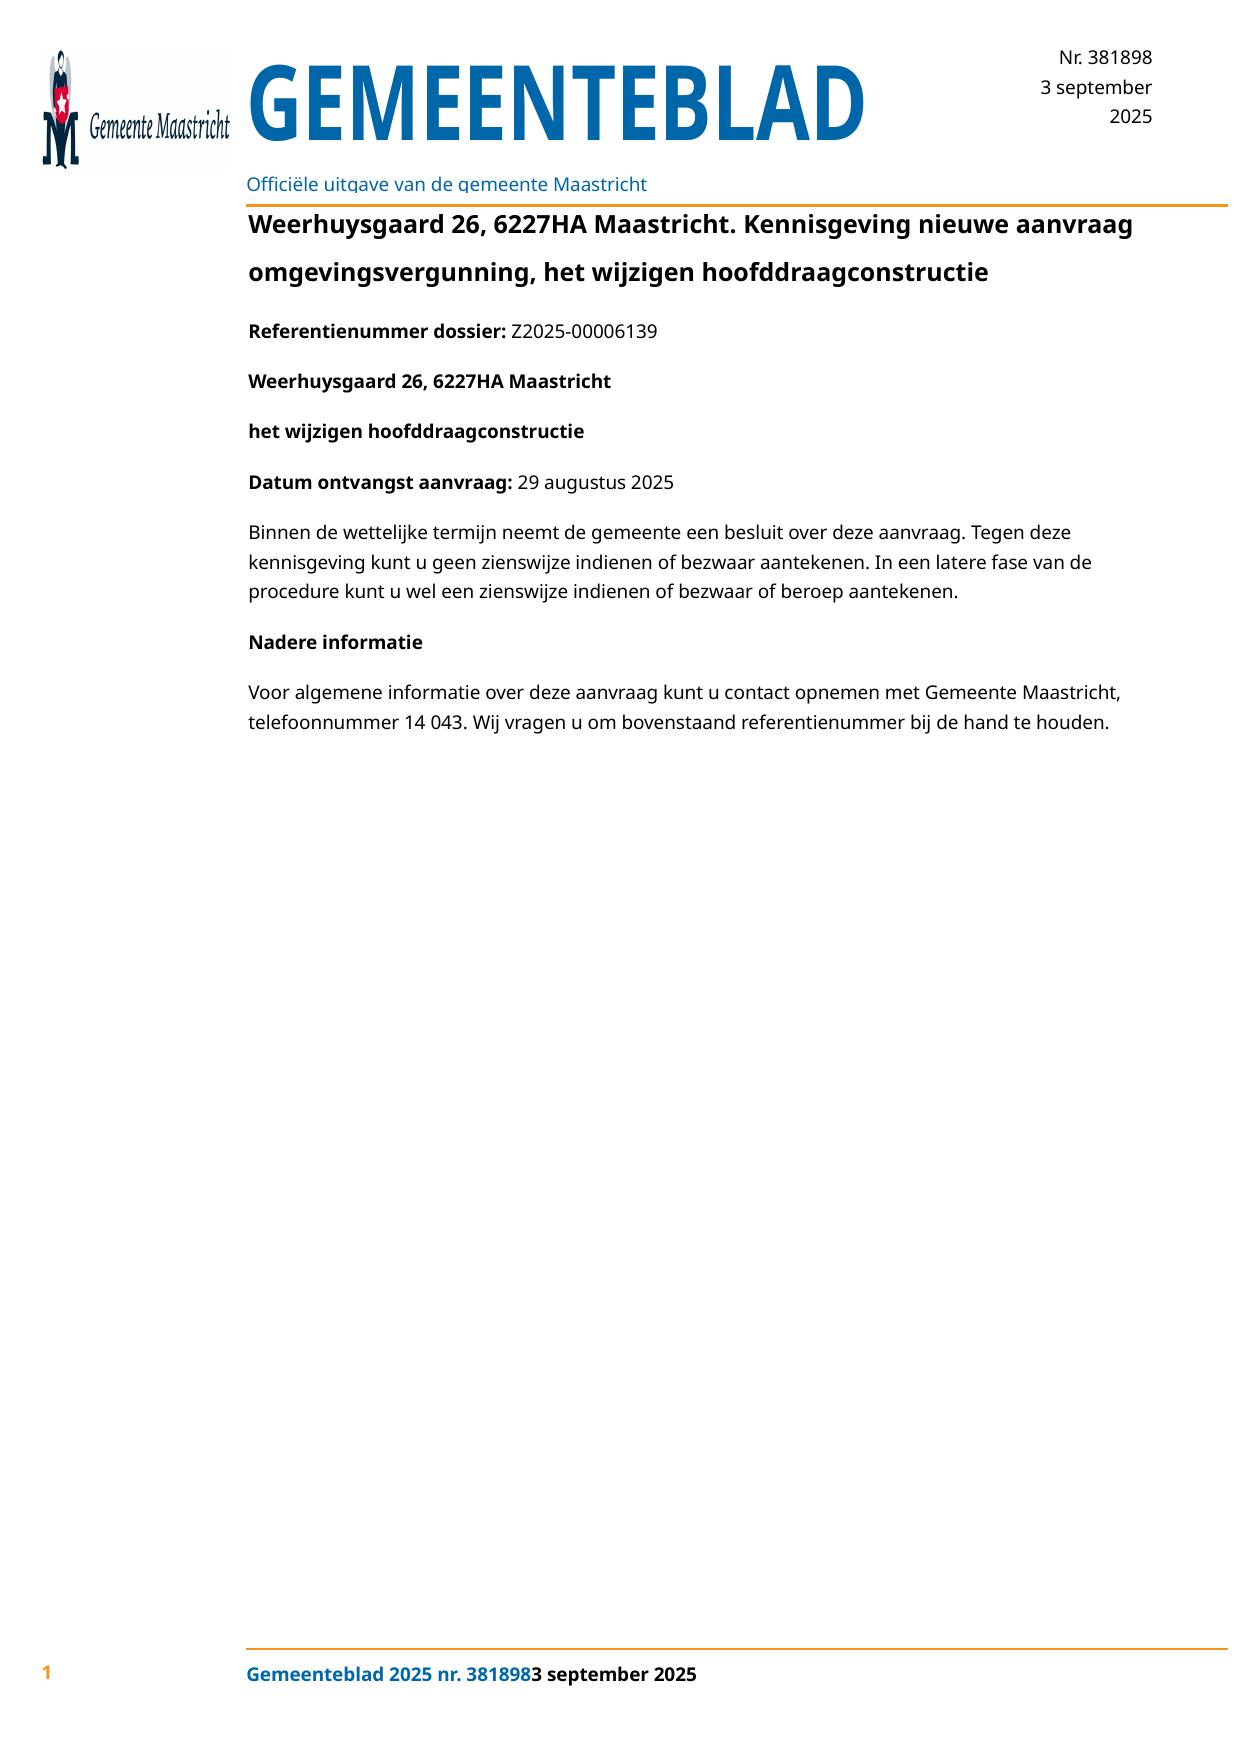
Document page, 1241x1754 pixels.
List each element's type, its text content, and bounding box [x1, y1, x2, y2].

text Weerhuysgaard 26, 6227HA Maastricht [248, 368, 1152, 394]
text Datum ontvangst aanvraag: 29 augustus 2025 [248, 469, 1152, 495]
text Referentienummer dossier: Z2025-00006139 [248, 318, 1152, 344]
text Binnen de wettelijke termijn neemt de gemeente een besluit over deze aanvraag. Tegen deze kennisgeving kunt u geen zienswijze indienen of bezwaar aantekenen. In een latere fase van de procedure kunt u wel een zienswijze indienen of bezwaar of beroep aantekenen. [248, 519, 1152, 604]
picture [41, 47, 231, 172]
text Nadere informatie [248, 629, 1152, 655]
text het wijzigen hoofddraagconstructie [248, 419, 1152, 444]
text Weerhuysgaard 26, 6227HA Maastricht. Kennisgeving nieuwe aanvraag omgevingsvergunning, het wijzigen hoofddraagconstructie [248, 207, 1152, 288]
text Voor algemene informatie over deze aanvraag kunt u contact opnemen met Gemeente Maastricht, telefoonnummer 14 043. Wij vragen u om bovenstaand referentienummer bij de hand te houden. [248, 679, 1152, 735]
